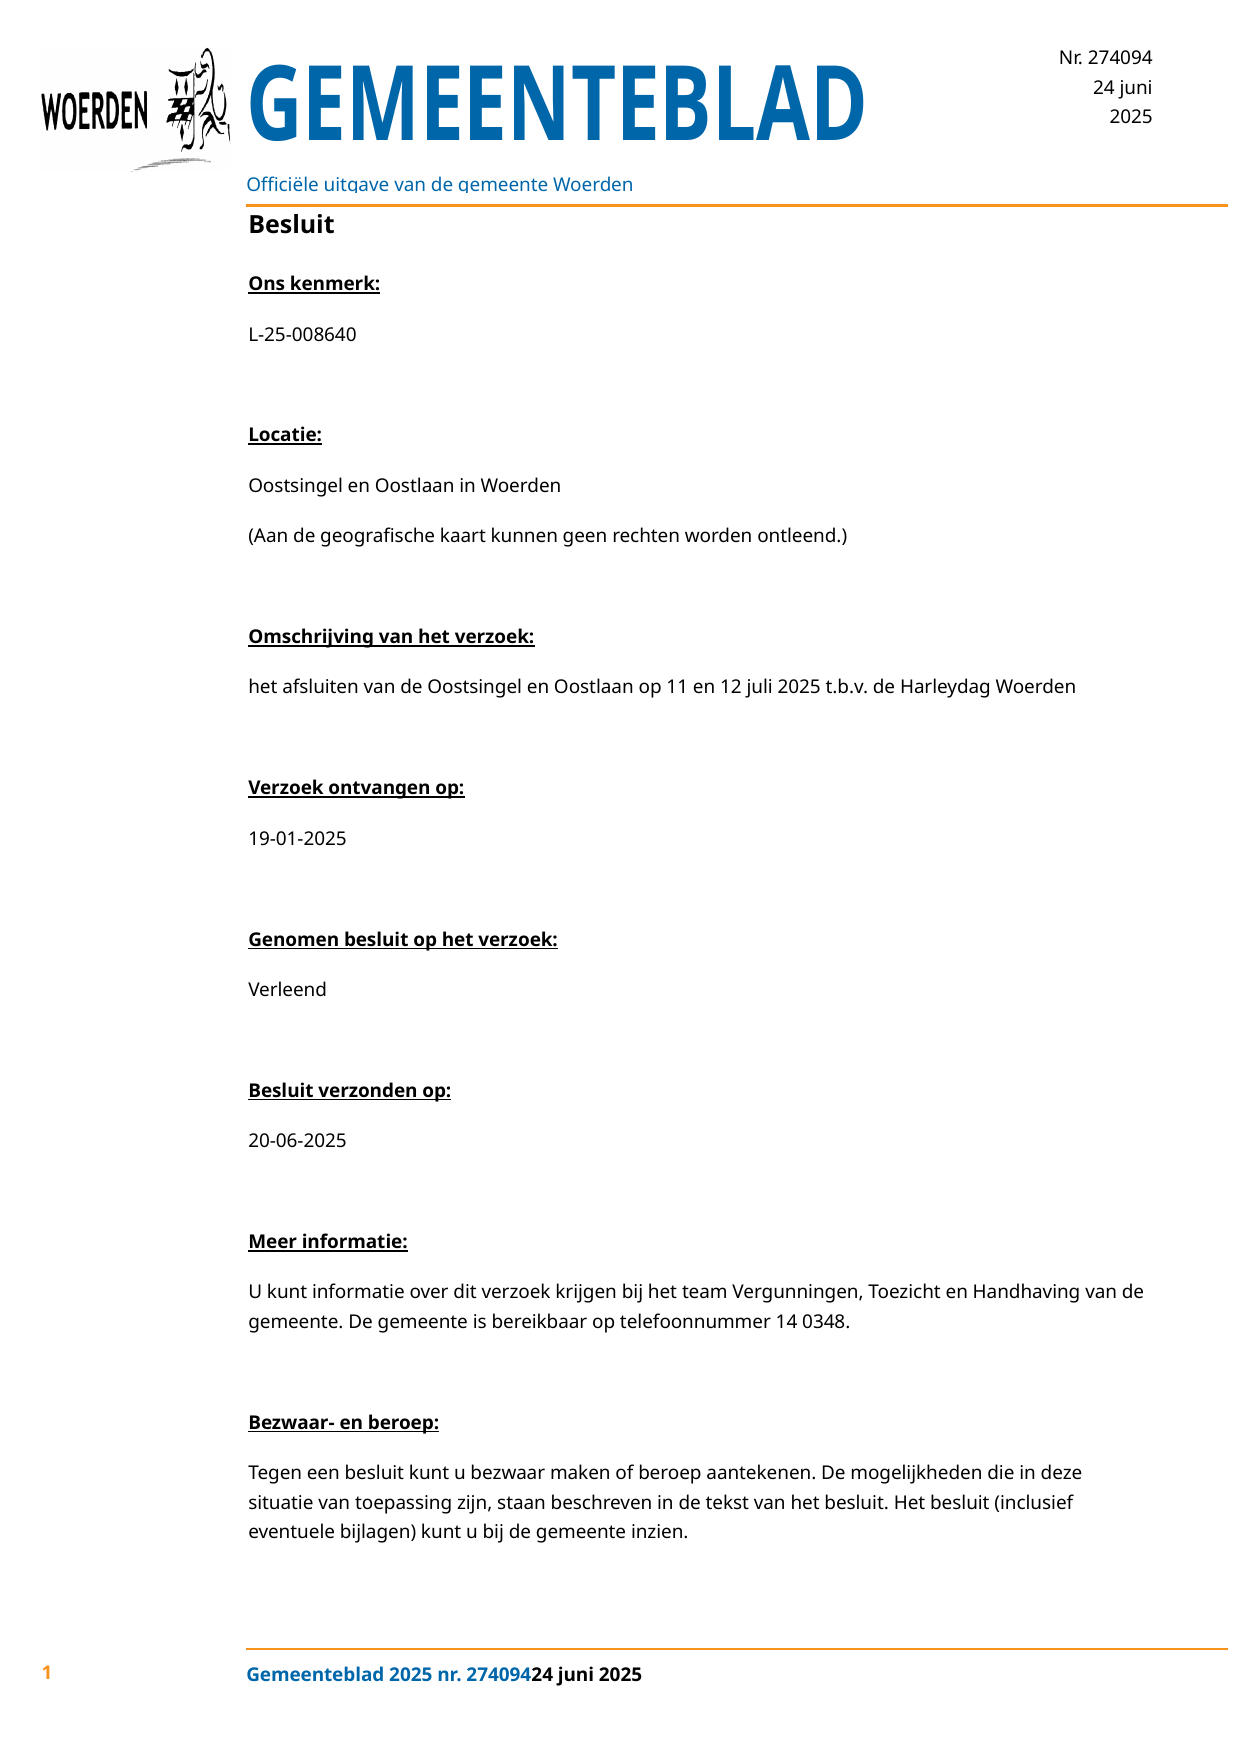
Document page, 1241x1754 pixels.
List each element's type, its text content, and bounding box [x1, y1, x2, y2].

text L-25-008640 [248, 321, 1152, 346]
text Ons kenmerk: [248, 270, 1152, 296]
picture [41, 47, 231, 172]
text 19-01-2025 [248, 825, 1152, 851]
text Oostsingel en Oostlaan in Woerden [248, 472, 1152, 498]
text Bezwaar- en beroep: [248, 1409, 1152, 1435]
text 20-06-2025 [248, 1127, 1152, 1153]
text Genomen besluit op het verzoek: [248, 926, 1152, 951]
text Omschrijving van het verzoek: [248, 623, 1152, 649]
text het afsluiten van de Oostsingel en Oostlaan op 11 en 12 juli 2025 t.b.v. de Harleydag Woerden [248, 674, 1152, 699]
text U kunt informatie over dit verzoek krijgen bij het team Vergunningen, Toezicht en Handhaving van de gemeente. De gemeente is bereikbaar op telefoonnummer 14 0348. [248, 1279, 1152, 1334]
text (Aan de geografische kaart kunnen geen rechten worden ontleend.) [248, 522, 1152, 548]
text Meer informatie: [248, 1228, 1152, 1254]
text Locatie: [248, 422, 1152, 447]
text Verleend [248, 976, 1152, 1002]
text Verzoek ontvangen op: [248, 774, 1152, 800]
text Tegen een besluit kunt u bezwaar maken of beroep aantekenen. De mogelijkheden die in deze situatie van toepassing zijn, staan beschreven in de tekst van het besluit. Het besluit (inclusief eventuele bijlagen) kunt u bij de gemeente inzien. [248, 1459, 1152, 1544]
text Besluit verzonden op: [248, 1077, 1152, 1103]
text Besluit [248, 207, 1152, 241]
